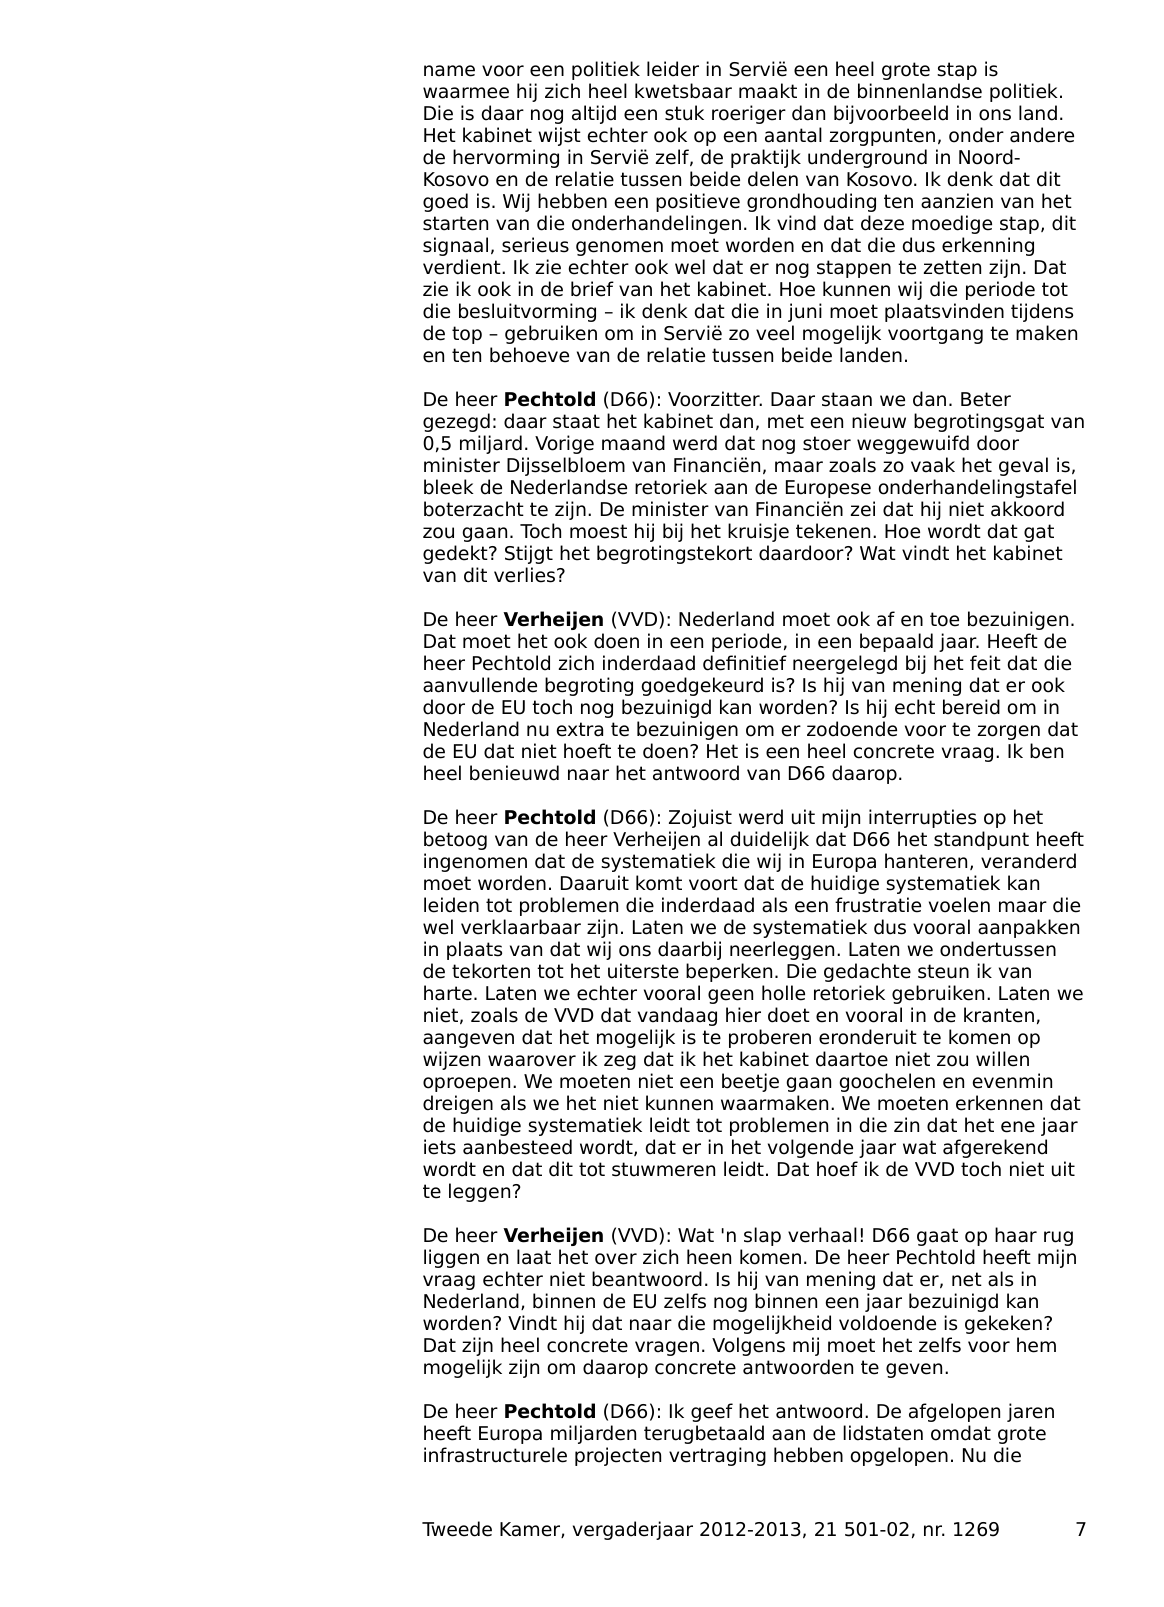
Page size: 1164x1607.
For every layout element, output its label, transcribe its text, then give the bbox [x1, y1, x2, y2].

text name voor een politiek leider in Servië een heel grote stap is waarmee hij zich heel kwetsbaar maakt in de binnenlandse politiek. Die is daar nog altijd een stuk roeriger dan bijvoorbeeld in ons land. [422, 59, 1087, 125]
text De heer Verheijen (VVD): Wat 'n slap verhaal! D66 gaat op haar rug liggen en laat het over zich heen komen. De heer Pechtold heeft mijn vraag echter niet beantwoord. Is hij van mening dat er, net als in Nederland, binnen de EU zelfs nog binnen een jaar bezuinigd kan worden? Vindt hij dat naar die mogelijkheid voldoende is gekeken? Dat zijn heel concrete vragen. Volgens mij moet het zelfs voor hem mogelijk zijn om daarop concrete antwoorden te geven. [422, 1225, 1087, 1379]
text De heer Pechtold (D66): Voorzitter. Daar staan we dan. Beter gezegd: daar staat het kabinet dan, met een nieuw begrotingsgat van 0,5 miljard. Vorige maand werd dat nog stoer weggewuifd door minister Dijsselbloem van Financiën, maar zoals zo vaak het geval is, bleek de Nederlandse retoriek aan de Europese onderhandelingstafel boterzacht te zijn. De minister van Financiën zei dat hij niet akkoord zou gaan. Toch moest hij bij het kruisje tekenen. Hoe wordt dat gat gedekt? Stijgt het begrotingstekort daardoor? Wat vindt het kabinet van dit verlies? [422, 389, 1087, 587]
text De heer Pechtold (D66): Zojuist werd uit mijn interrupties op het betoog van de heer Verheijen al duidelijk dat D66 het standpunt heeft ingenomen dat de systematiek die wij in Europa hanteren, veranderd moet worden. Daaruit komt voort dat de huidige systematiek kan leiden tot problemen die inderdaad als een frustratie voelen maar die wel verklaarbaar zijn. Laten we de systematiek dus vooral aanpakken in plaats van dat wij ons daarbij neerleggen. Laten we ondertussen de tekorten tot het uiterste beperken. Die gedachte steun ik van harte. Laten we echter vooral geen holle retoriek gebruiken. Laten we niet, zoals de VVD dat vandaag hier doet en vooral in de kranten, aangeven dat het mogelijk is te proberen eronderuit te komen op wijzen waarover ik zeg dat ik het kabinet daartoe niet zou willen oproepen. We moeten niet een beetje gaan goochelen en evenmin dreigen als we het niet kunnen waarmaken. We moeten erkennen dat de huidige systematiek leidt tot problemen in die zin dat het ene jaar iets aanbesteed wordt, dat er in het volgende jaar wat afgerekend wordt en dat dit tot stuwmeren leidt. Dat hoef ik de VVD toch niet uit te leggen? [422, 807, 1087, 1203]
text De heer Verheijen (VVD): Nederland moet ook af en toe bezuinigen. Dat moet het ook doen in een periode, in een bepaald jaar. Heeft de heer Pechtold zich inderdaad definitief neergelegd bij het feit dat die aanvullende begroting goedgekeurd is? Is hij van mening dat er ook door de EU toch nog bezuinigd kan worden? Is hij echt bereid om in Nederland nu extra te bezuinigen om er zodoende voor te zorgen dat de EU dat niet hoeft te doen? Het is een heel concrete vraag. Ik ben heel benieuwd naar het antwoord van D66 daarop. [422, 609, 1087, 785]
text Het kabinet wijst echter ook op een aantal zorgpunten, onder andere de hervorming in Servië zelf, de praktijk underground in Noord-Kosovo en de relatie tussen beide delen van Kosovo. Ik denk dat dit goed is. Wij hebben een positieve grondhouding ten aanzien van het starten van die onderhandelingen. Ik vind dat deze moedige stap, dit signaal, serieus genomen moet worden en dat die dus erkenning verdient. Ik zie echter ook wel dat er nog stappen te zetten zijn. Dat zie ik ook in de brief van het kabinet. Hoe kunnen wij die periode tot die besluitvorming – ik denk dat die in juni moet plaatsvinden tijdens de top – gebruiken om in Servië zo veel mogelijk voortgang te maken en ten behoeve van de relatie tussen beide landen. [422, 125, 1087, 367]
text De heer Pechtold (D66): Ik geef het antwoord. De afgelopen jaren heeft Europa miljarden terugbetaald aan de lidstaten omdat grote infrastructurele projecten vertraging hebben opgelopen. Nu die [422, 1401, 1087, 1467]
